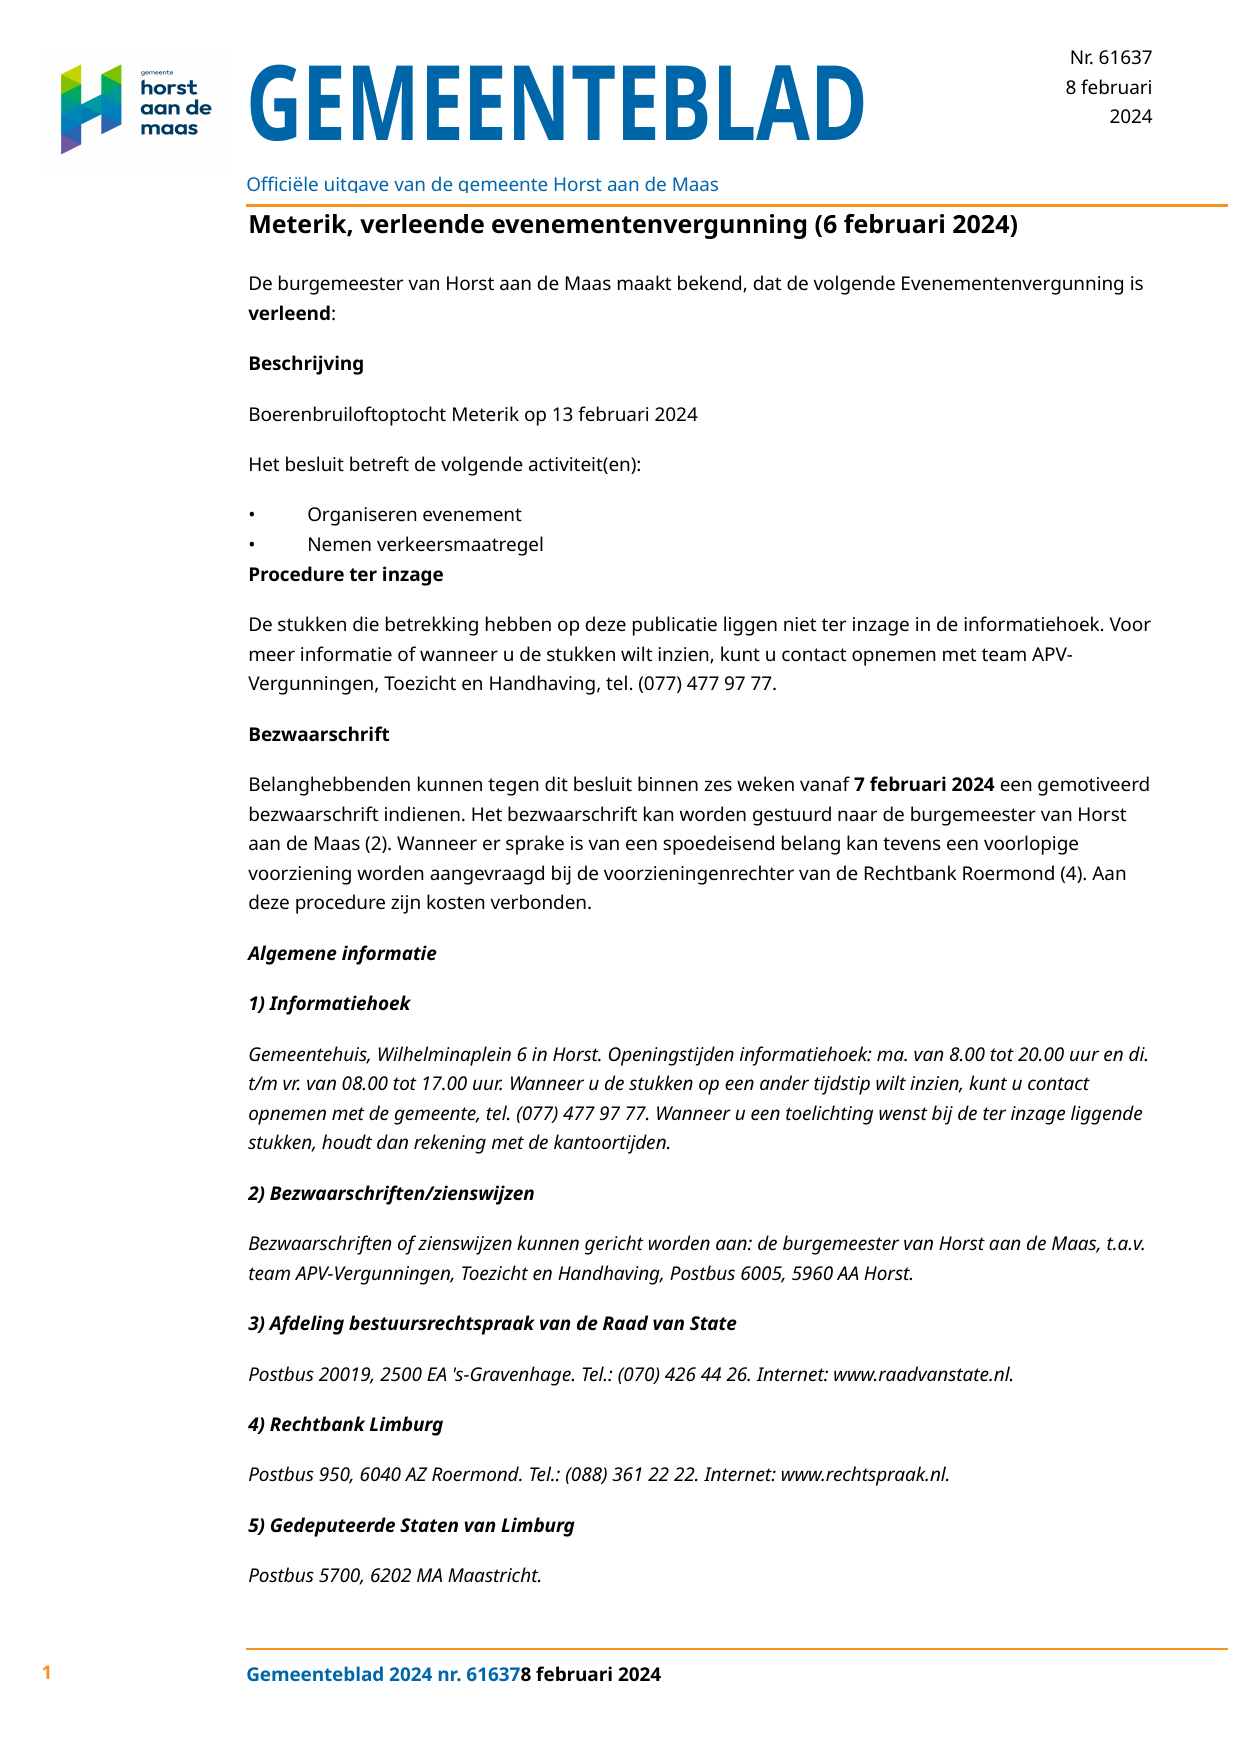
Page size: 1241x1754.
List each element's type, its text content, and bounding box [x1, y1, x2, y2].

text De stukken die betrekking hebben op deze publicatie liggen niet ter inzage in de informatiehoek. Voor meer informatie of wanneer u de stukken wilt inzien, kunt u contact opnemen met team APV-Vergunningen, Toezicht en Handhaving, tel. (077) 477 97 77. [248, 611, 1152, 696]
text Het besluit betreft de volgende activiteit(en): [248, 451, 1152, 477]
text Gemeentehuis, Wilhelminaplein 6 in Horst. Openingstijden informatiehoek: ma. van 8.00 tot 20.00 uur en di. t/m vr. van 08.00 tot 17.00 uur. Wanneer u de stukken op een ander tijdstip wilt inzien, kunt u contact opnemen met de gemeente, tel. (077) 477 97 77. Wanneer u een toelichting wenst bij de ter inzage liggende stukken, houdt dan rekening met de kantoortijden. [248, 1041, 1152, 1155]
text De burgemeester van Horst aan de Maas maakt bekend, dat de volgende Evenementenvergunning is verleend: [248, 270, 1152, 326]
text 4) Rechtbank Limburg [248, 1411, 1152, 1437]
text Procedure ter inzage [248, 561, 1152, 586]
picture [41, 47, 231, 172]
text Bezwaarschrift [248, 721, 1152, 746]
text Postbus 20019, 2500 EA 's-Gravenhage. Tel.: (070) 426 44 26. Internet: www.raadvanstate.nl. [248, 1361, 1152, 1386]
text Algemene informatie [248, 940, 1152, 966]
list Nemen verkeersmaatregel [248, 531, 1152, 557]
text Postbus 5700, 6202 MA Maastricht. [248, 1562, 1152, 1588]
text Belanghebbenden kunnen tegen dit besluit binnen zes weken vanaf 7 februari 2024 een gemotiveerd bezwaarschrift indienen. Het bezwaarschrift kan worden gestuurd naar de burgemeester van Horst aan de Maas (2). Wanneer er sprake is van een spoedeisend belang kan tevens een voorlopige voorziening worden aangevraagd bij de voorzieningenrechter van de Rechtbank Roermond (4). Aan deze procedure zijn kosten verbonden. [248, 771, 1152, 915]
text 5) Gedeputeerde Staten van Limburg [248, 1512, 1152, 1538]
list Organiseren evenement [248, 502, 1152, 527]
text 3) Afdeling bestuursrechtspraak van de Raad van State [248, 1310, 1152, 1336]
text 1) Informatiehoek [248, 990, 1152, 1016]
text Boerenbruiloftoptocht Meterik op 13 februari 2024 [248, 401, 1152, 426]
text Beschrijving [248, 350, 1152, 376]
text Meterik, verleende evenementenvergunning (6 februari 2024) [248, 207, 1152, 241]
text Postbus 950, 6040 AZ Roermond. Tel.: (088) 361 22 22. Internet: www.rechtspraak.nl. [248, 1462, 1152, 1487]
text Bezwaarschriften of zienswijzen kunnen gericht worden aan: de burgemeester van Horst aan de Maas, t.a.v. team APV-Vergunningen, Toezicht en Handhaving, Postbus 6005, 5960 AA Horst. [248, 1230, 1152, 1286]
text 2) Bezwaarschriften/zienswijzen [248, 1180, 1152, 1206]
